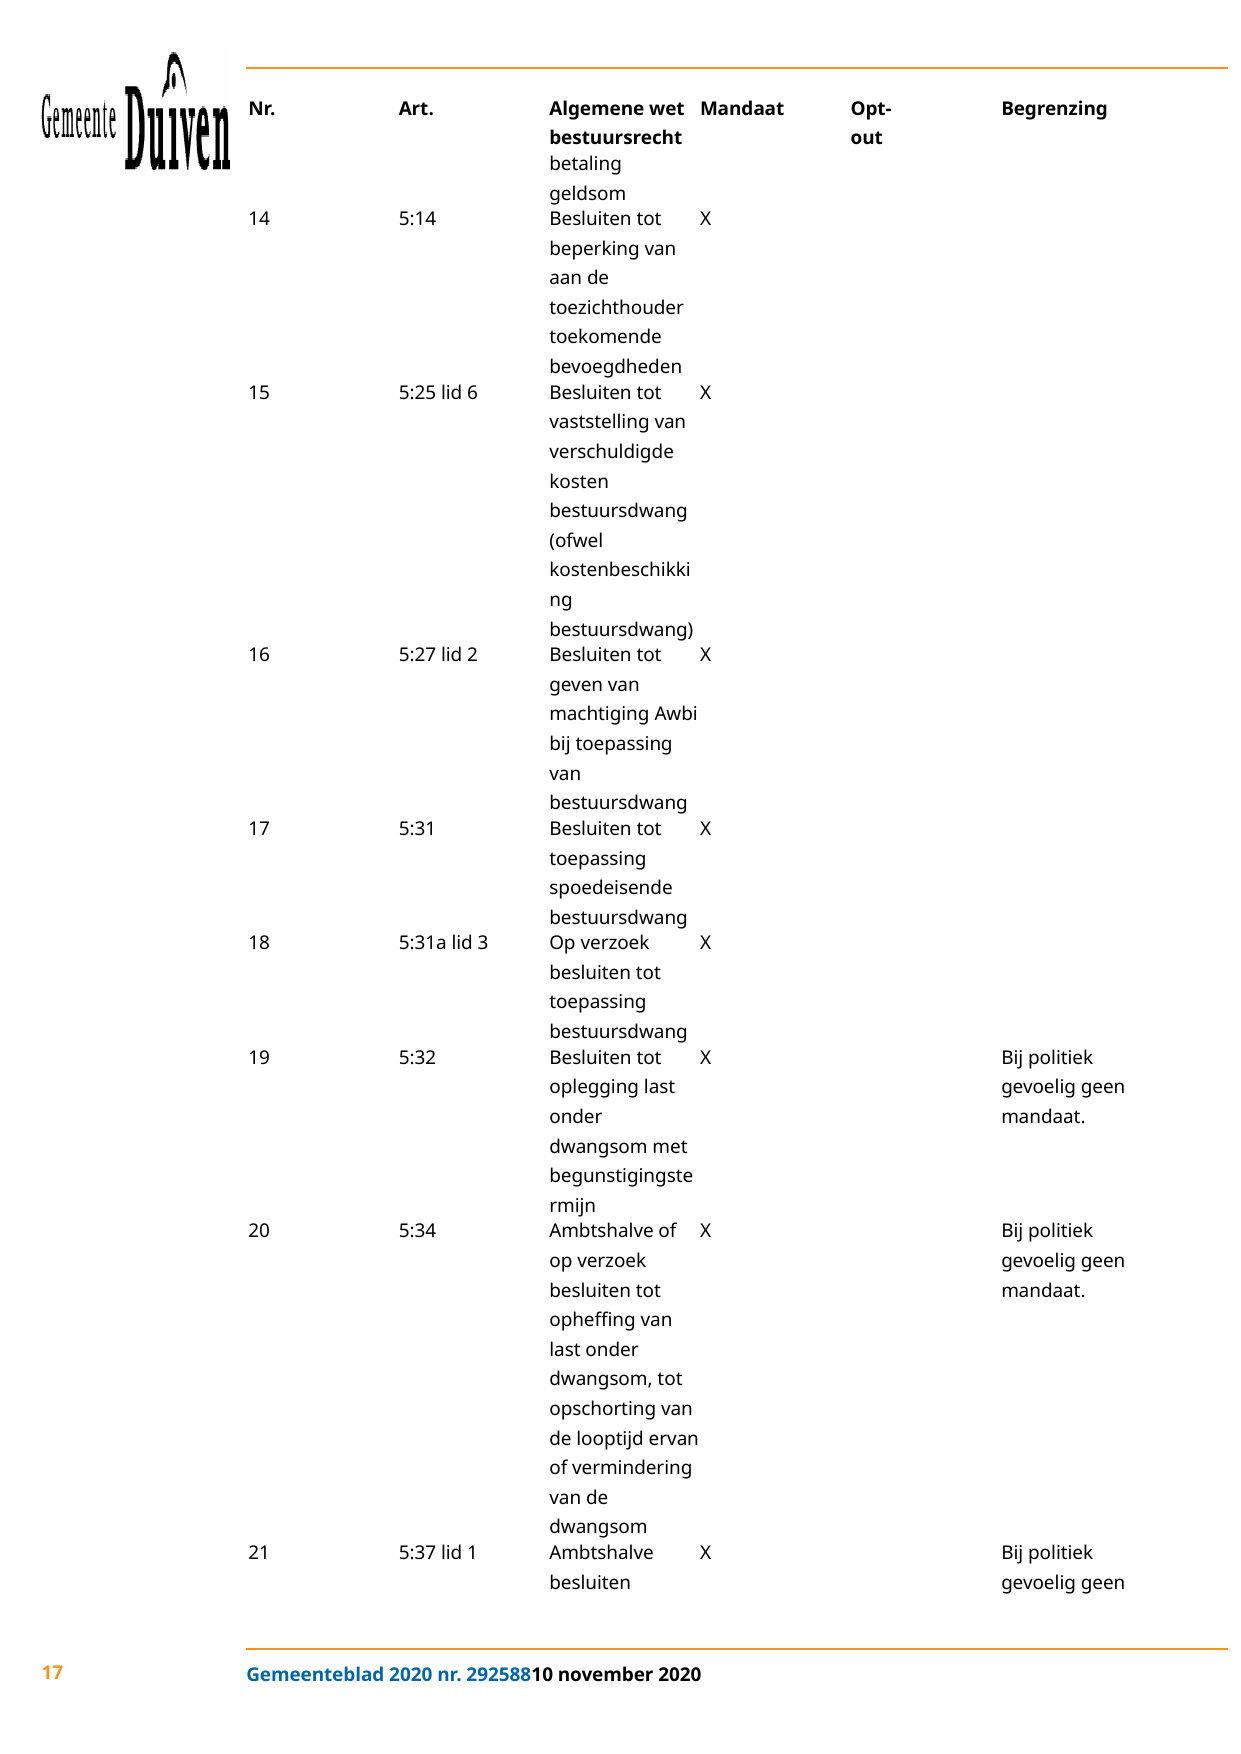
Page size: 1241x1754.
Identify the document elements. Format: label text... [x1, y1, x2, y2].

table_cell 17 [248, 815, 398, 929]
table_cell 5:37 lid 1 [399, 1539, 549, 1594]
table_cell 5:31 [399, 815, 549, 929]
table_cell [850, 1044, 1001, 1218]
table_cell [1001, 641, 1152, 815]
table_header Begrenzing [1001, 95, 1152, 150]
table_cell 18 [248, 930, 398, 1044]
table_cell X [700, 379, 850, 641]
table_header Mandaat [700, 95, 850, 150]
table_cell Ambtshalve besluiten [549, 1539, 700, 1594]
table_cell X [700, 1044, 850, 1218]
table_cell Bij politiek gevoelig geen mandaat. [1001, 1044, 1152, 1218]
table_cell X [700, 815, 850, 929]
table_cell [1001, 930, 1152, 1044]
table_cell Op verzoek besluiten tot toepassing bestuursdwang [549, 930, 700, 1044]
table_cell X [700, 205, 850, 379]
table_cell 21 [248, 1539, 398, 1594]
table_cell 5:31a lid 3 [399, 930, 549, 1044]
table_cell [850, 930, 1001, 1044]
table_header Art. [399, 95, 549, 150]
table_header Opt- out [850, 95, 1001, 150]
table_cell 5:14 [399, 205, 549, 379]
table_cell Besluiten tot geven van machtiging Awbi bij toepassing van bestuursdwang [549, 641, 700, 815]
table_header Nr. [248, 95, 398, 150]
table_cell Besluiten tot beperking van aan de toezichthouder toekomende bevoegdheden [549, 205, 700, 379]
table_cell Besluiten tot toepassing spoedeisende bestuursdwang [549, 815, 700, 929]
table_cell Bij politiek gevoelig geen [1001, 1539, 1152, 1594]
table_cell 5:34 [399, 1218, 549, 1539]
table_cell [850, 150, 1001, 205]
table_cell betaling geldsom [549, 150, 700, 205]
table_cell 15 [248, 379, 398, 641]
picture [41, 47, 231, 172]
table_cell [850, 641, 1001, 815]
table_cell X [700, 1539, 850, 1594]
table_cell 20 [248, 1218, 398, 1539]
table_cell X [700, 641, 850, 815]
table_cell 5:32 [399, 1044, 549, 1218]
table_cell [700, 150, 850, 205]
table_cell 5:27 lid 2 [399, 641, 549, 815]
table_cell [399, 150, 549, 205]
table_cell 5:25 lid 6 [399, 379, 549, 641]
table_cell Bij politiek gevoelig geen mandaat. [1001, 1218, 1152, 1539]
table_cell [850, 1218, 1001, 1539]
table_cell [1001, 205, 1152, 379]
table_cell 16 [248, 641, 398, 815]
table_cell [1001, 815, 1152, 929]
table_cell [1001, 150, 1152, 205]
table_cell Ambtshalve of op verzoek besluiten tot opheffing van last onder dwangsom, tot opschorting van de looptijd ervan of vermindering van de dwangsom [549, 1218, 700, 1539]
table_header Algemene wet bestuursrecht [549, 95, 700, 150]
table_cell [850, 379, 1001, 641]
table_cell 19 [248, 1044, 398, 1218]
table_cell X [700, 1218, 850, 1539]
table_cell [850, 815, 1001, 929]
table_cell Besluiten tot oplegging last onder dwangsom met begunstigingstermijn [549, 1044, 700, 1218]
table_cell X [700, 930, 850, 1044]
table_cell 14 [248, 205, 398, 379]
table_cell [248, 150, 398, 205]
table_cell Besluiten tot vaststelling van verschuldigde kosten bestuursdwang (ofwel kostenbeschikking bestuursdwang) [549, 379, 700, 641]
table_cell [1001, 379, 1152, 641]
table_cell [850, 205, 1001, 379]
table_cell [850, 1539, 1001, 1594]
